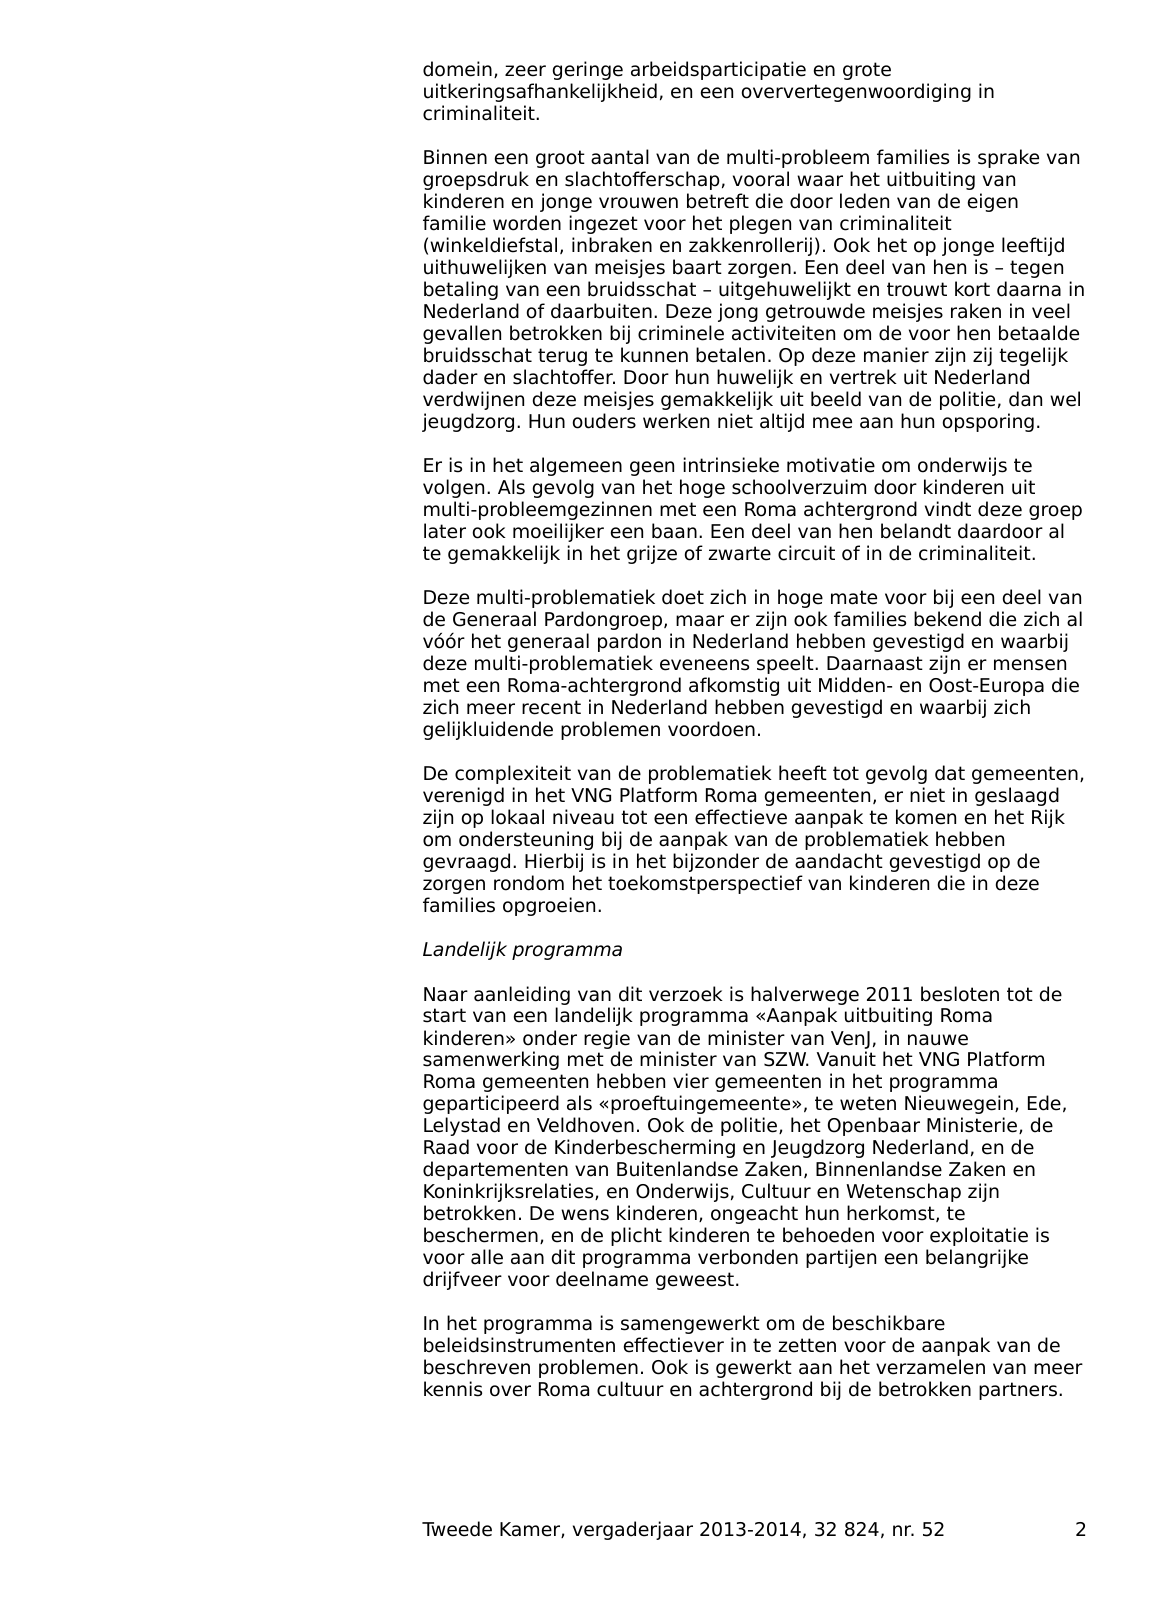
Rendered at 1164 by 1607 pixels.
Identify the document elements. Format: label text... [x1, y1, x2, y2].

text Er is in het algemeen geen intrinsieke motivatie om onderwijs te volgen. Als gevolg van het hoge schoolverzuim door kinderen uit multi-probleemgezinnen met een Roma achtergrond vindt deze groep later ook moeilijker een baan. Een deel van hen belandt daardoor al te gemakkelijk in het grijze of zwarte circuit of in de criminaliteit. [422, 455, 1087, 565]
text Naar aanleiding van dit verzoek is halverwege 2011 besloten tot de start van een landelijk programma «Aanpak uitbuiting Roma kinderen» onder regie van de minister van VenJ, in nauwe samenwerking met de minister van SZW. Vanuit het VNG Platform Roma gemeenten hebben vier gemeenten in het programma geparticipeerd als «proeftuingemeente», te weten Nieuwegein, Ede, Lelystad en Veldhoven. Ook de politie, het Openbaar Ministerie, de Raad voor de Kinderbescherming en Jeugdzorg Nederland, en de departementen van Buitenlandse Zaken, Binnenlandse Zaken en Koninkrijksrelaties, en Onderwijs, Cultuur en Wetenschap zijn betrokken. De wens kinderen, ongeacht hun herkomst, te beschermen, en de plicht kinderen te behoeden voor exploitatie is voor alle aan dit programma verbonden partijen een belangrijke drijfveer voor deelname geweest. [422, 983, 1087, 1291]
text De complexiteit van de problematiek heeft tot gevolg dat gemeenten, verenigd in het VNG Platform Roma gemeenten, er niet in geslaagd zijn op lokaal niveau tot een effectieve aanpak te komen en het Rijk om ondersteuning bij de aanpak van de problematiek hebben gevraagd. Hierbij is in het bijzonder de aandacht gevestigd op de zorgen rondom het toekomstperspectief van kinderen die in deze families opgroeien. [422, 763, 1087, 917]
text In het programma is samengewerkt om de beschikbare beleidsinstrumenten effectiever in te zetten voor de aanpak van de beschreven problemen. Ook is gewerkt aan het verzamelen van meer kennis over Roma cultuur en achtergrond bij de betrokken partners. [422, 1313, 1087, 1401]
text Deze multi-problematiek doet zich in hoge mate voor bij een deel van de Generaal Pardongroep, maar er zijn ook families bekend die zich al vóór het generaal pardon in Nederland hebben gevestigd en waarbij deze multi-problematiek eveneens speelt. Daarnaast zijn er mensen met een Roma-achtergrond afkomstig uit Midden- en Oost-Europa die zich meer recent in Nederland hebben gevestigd en waarbij zich gelijkluidende problemen voordoen. [422, 587, 1087, 741]
text domein, zeer geringe arbeidsparticipatie en grote uitkeringsafhankelijkheid, en een oververtegenwoordiging in criminaliteit. [422, 59, 1087, 125]
subtitle Landelijk programma [422, 939, 1087, 961]
text Binnen een groot aantal van de multi-probleem families is sprake van groepsdruk en slachtofferschap, vooral waar het uitbuiting van kinderen en jonge vrouwen betreft die door leden van de eigen familie worden ingezet voor het plegen van criminaliteit (winkeldiefstal, inbraken en zakkenrollerij). Ook het op jonge leeftijd uithuwelijken van meisjes baart zorgen. Een deel van hen is – tegen betaling van een bruidsschat – uitgehuwelijkt en trouwt kort daarna in Nederland of daarbuiten. Deze jong getrouwde meisjes raken in veel gevallen betrokken bij criminele activiteiten om de voor hen betaalde bruidsschat terug te kunnen betalen. Op deze manier zijn zij tegelijk dader en slachtoffer. Door hun huwelijk en vertrek uit Nederland verdwijnen deze meisjes gemakkelijk uit beeld van de politie, dan wel jeugdzorg. Hun ouders werken niet altijd mee aan hun opsporing. [422, 147, 1087, 433]
